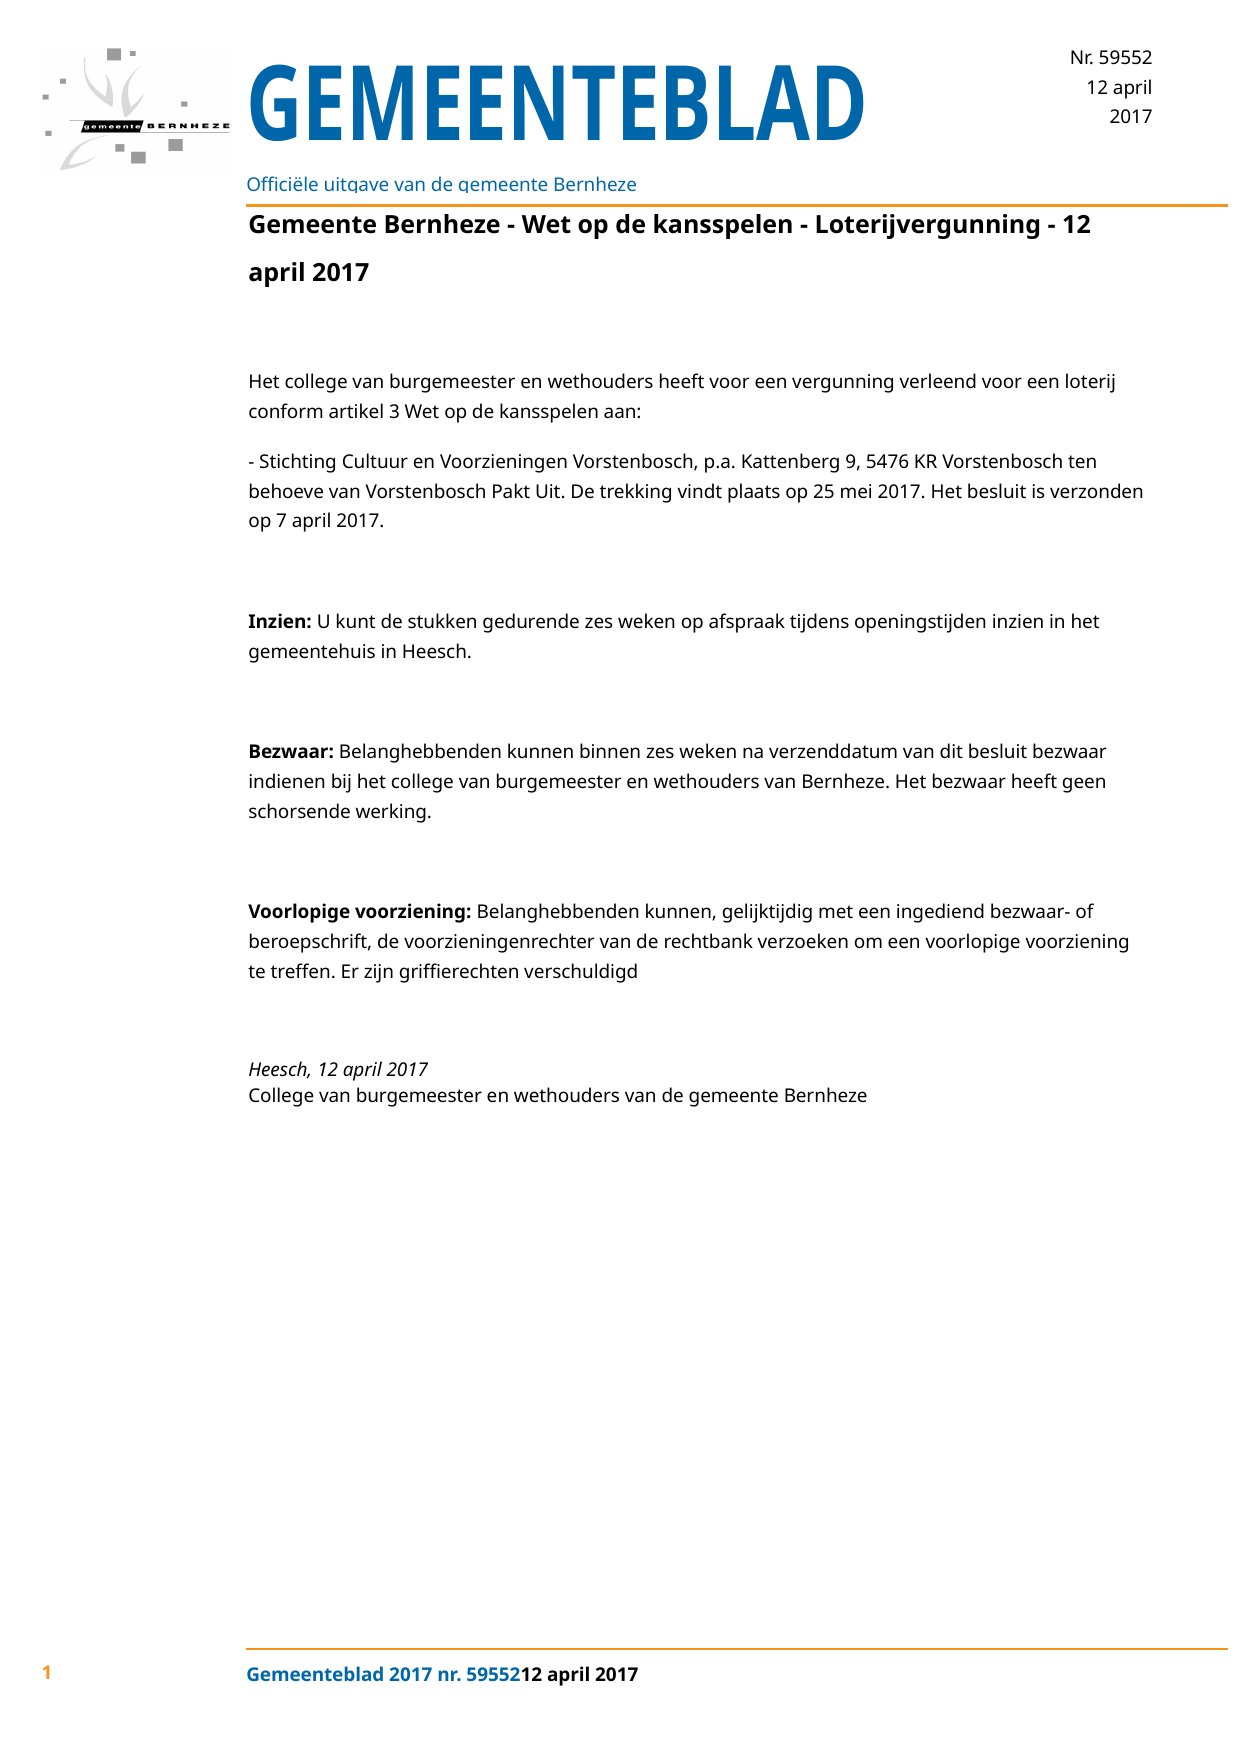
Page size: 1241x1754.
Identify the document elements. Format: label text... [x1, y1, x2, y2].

text - Stichting Cultuur en Voorzieningen Vorstenbosch, p.a. Kattenberg 9, 5476 KR Vorstenbosch ten behoeve van Vorstenbosch Pakt Uit. De trekking vindt plaats op 25 mei 2017. Het besluit is verzonden op 7 april 2017. [248, 448, 1152, 533]
text College van burgemeester en wethouders van de gemeente Bernheze [248, 1082, 1152, 1108]
text Inzien: U kunt de stukken gedurende zes weken op afspraak tijdens openingstijden inzien in het gemeentehuis in Heesch. [248, 608, 1152, 664]
text Gemeente Bernheze - Wet op de kansspelen - Loterijvergunning - 12 april 2017 [248, 207, 1152, 288]
picture [41, 47, 231, 172]
text Bezwaar: Belanghebbenden kunnen binnen zes weken na verzenddatum van dit besluit bezwaar indienen bij het college van burgemeester en wethouders van Bernheze. Het bezwaar heeft geen schorsende werking. [248, 739, 1152, 824]
text Heesch, 12 april 2017 [248, 1056, 1152, 1082]
text Het college van burgemeester en wethouders heeft voor een vergunning verleend voor een loterij conform artikel 3 Wet op de kansspelen aan: [248, 368, 1152, 424]
text Voorlopige voorziening: Belanghebbenden kunnen, gelijktijdig met een ingediend bezwaar- of beroepschrift, de voorzieningenrechter van de rechtbank verzoeken om een voorlopige voorziening te treffen. Er zijn griffierechten verschuldigd [248, 899, 1152, 984]
